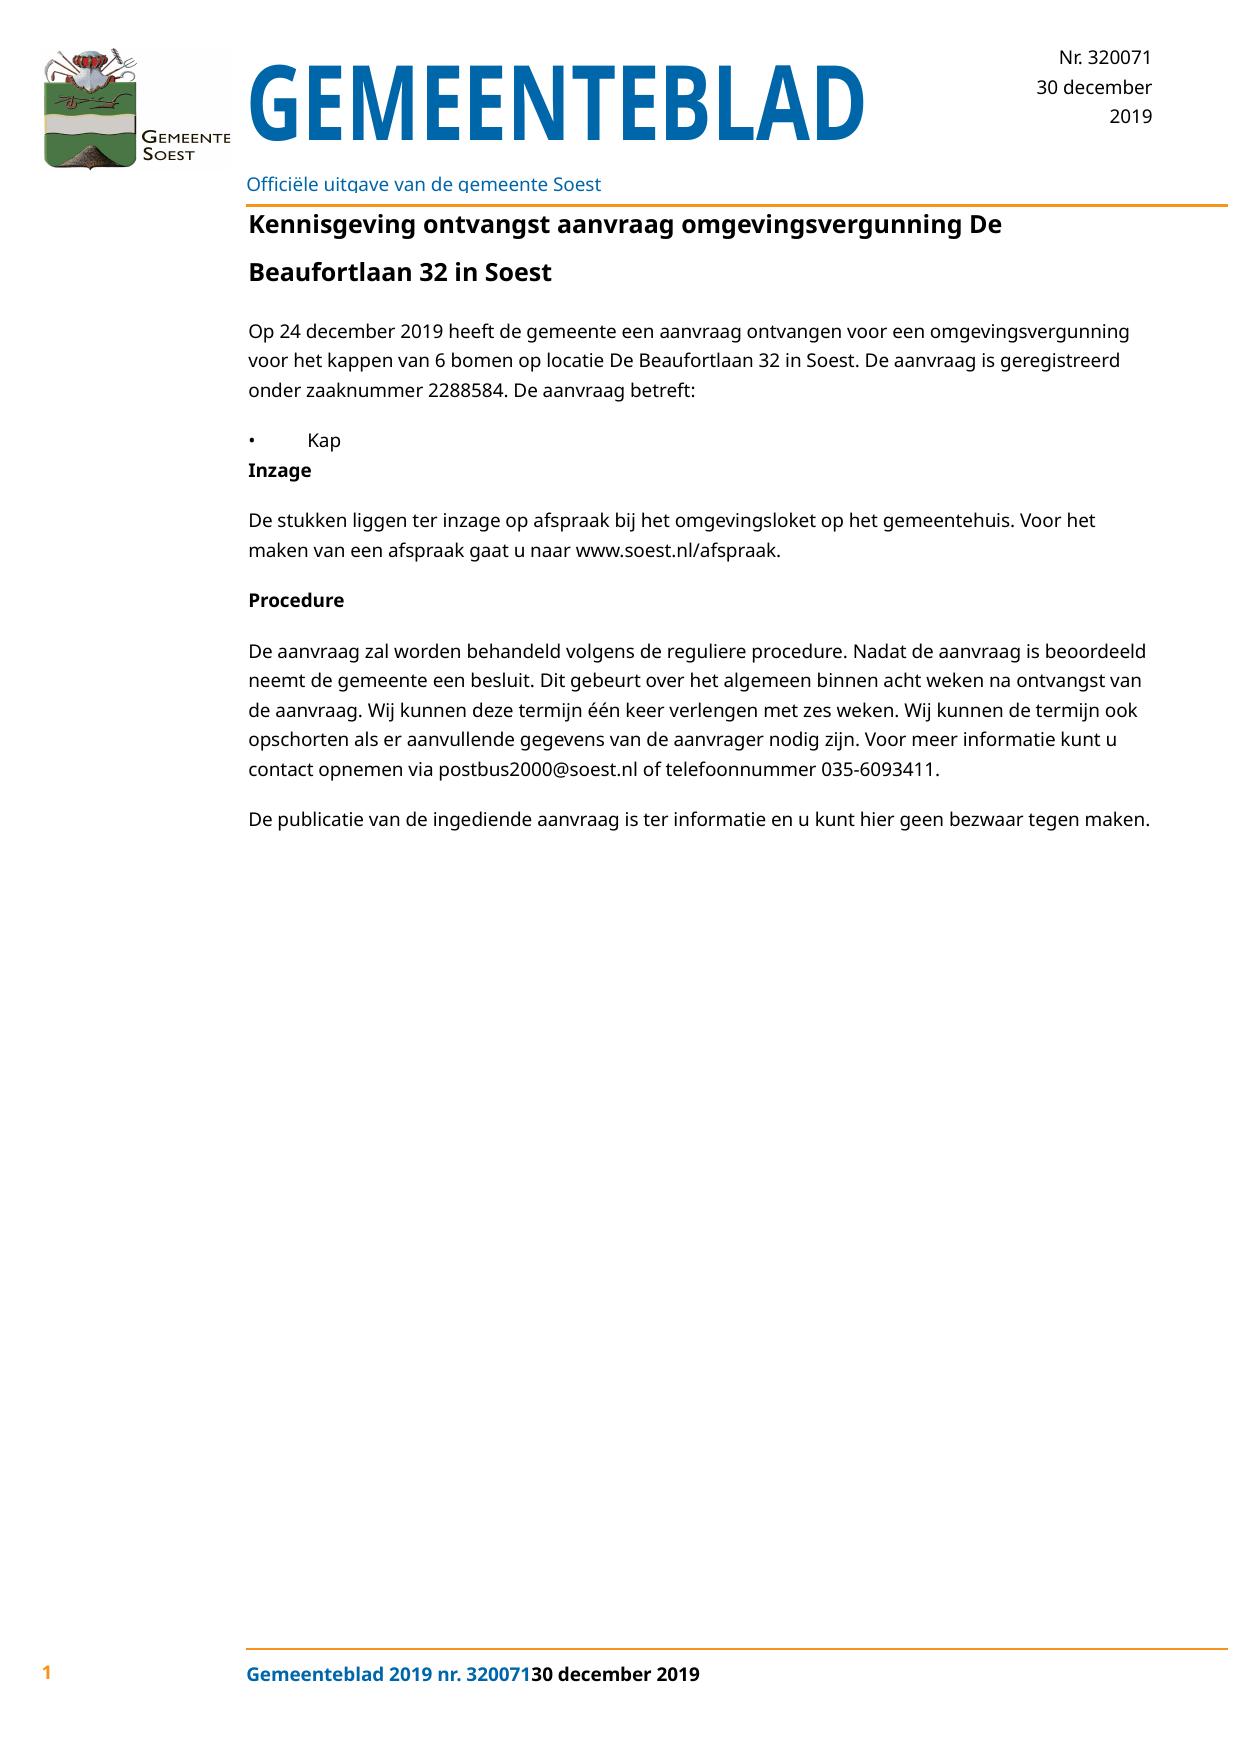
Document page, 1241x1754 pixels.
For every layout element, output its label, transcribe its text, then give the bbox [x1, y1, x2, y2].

list Kap [248, 427, 1152, 453]
text Op 24 december 2019 heeft de gemeente een aanvraag ontvangen voor een omgevingsvergunning voor het kappen van 6 bomen op locatie De Beaufortlaan 32 in Soest. De aanvraag is geregistreerd onder zaaknummer 2288584. De aanvraag betreft: [248, 318, 1152, 403]
picture [41, 47, 231, 172]
text De stukken liggen ter inzage op afspraak bij het omgevingsloket op het gemeentehuis. Voor het maken van een afspraak gaat u naar www.soest.nl/afspraak. [248, 507, 1152, 563]
text Procedure [248, 587, 1152, 613]
text De aanvraag zal worden behandeld volgens de reguliere procedure. Nadat de aanvraag is beoordeeld neemt de gemeente een besluit. Dit gebeurt over het algemeen binnen acht weken na ontvangst van de aanvraag. Wij kunnen deze termijn één keer verlengen met zes weken. Wij kunnen de termijn ook opschorten als er aanvullende gegevens van de aanvrager nodig zijn. Voor meer informatie kunt u contact opnemen via postbus2000@soest.nl of telefoonnummer 035-6093411. [248, 638, 1152, 782]
text Kennisgeving ontvangst aanvraag omgevingsvergunning De Beaufortlaan 32 in Soest [248, 207, 1152, 288]
text Inzage [248, 457, 1152, 483]
text De publicatie van de ingediende aanvraag is ter informatie en u kunt hier geen bezwaar tegen maken. [248, 807, 1152, 832]
